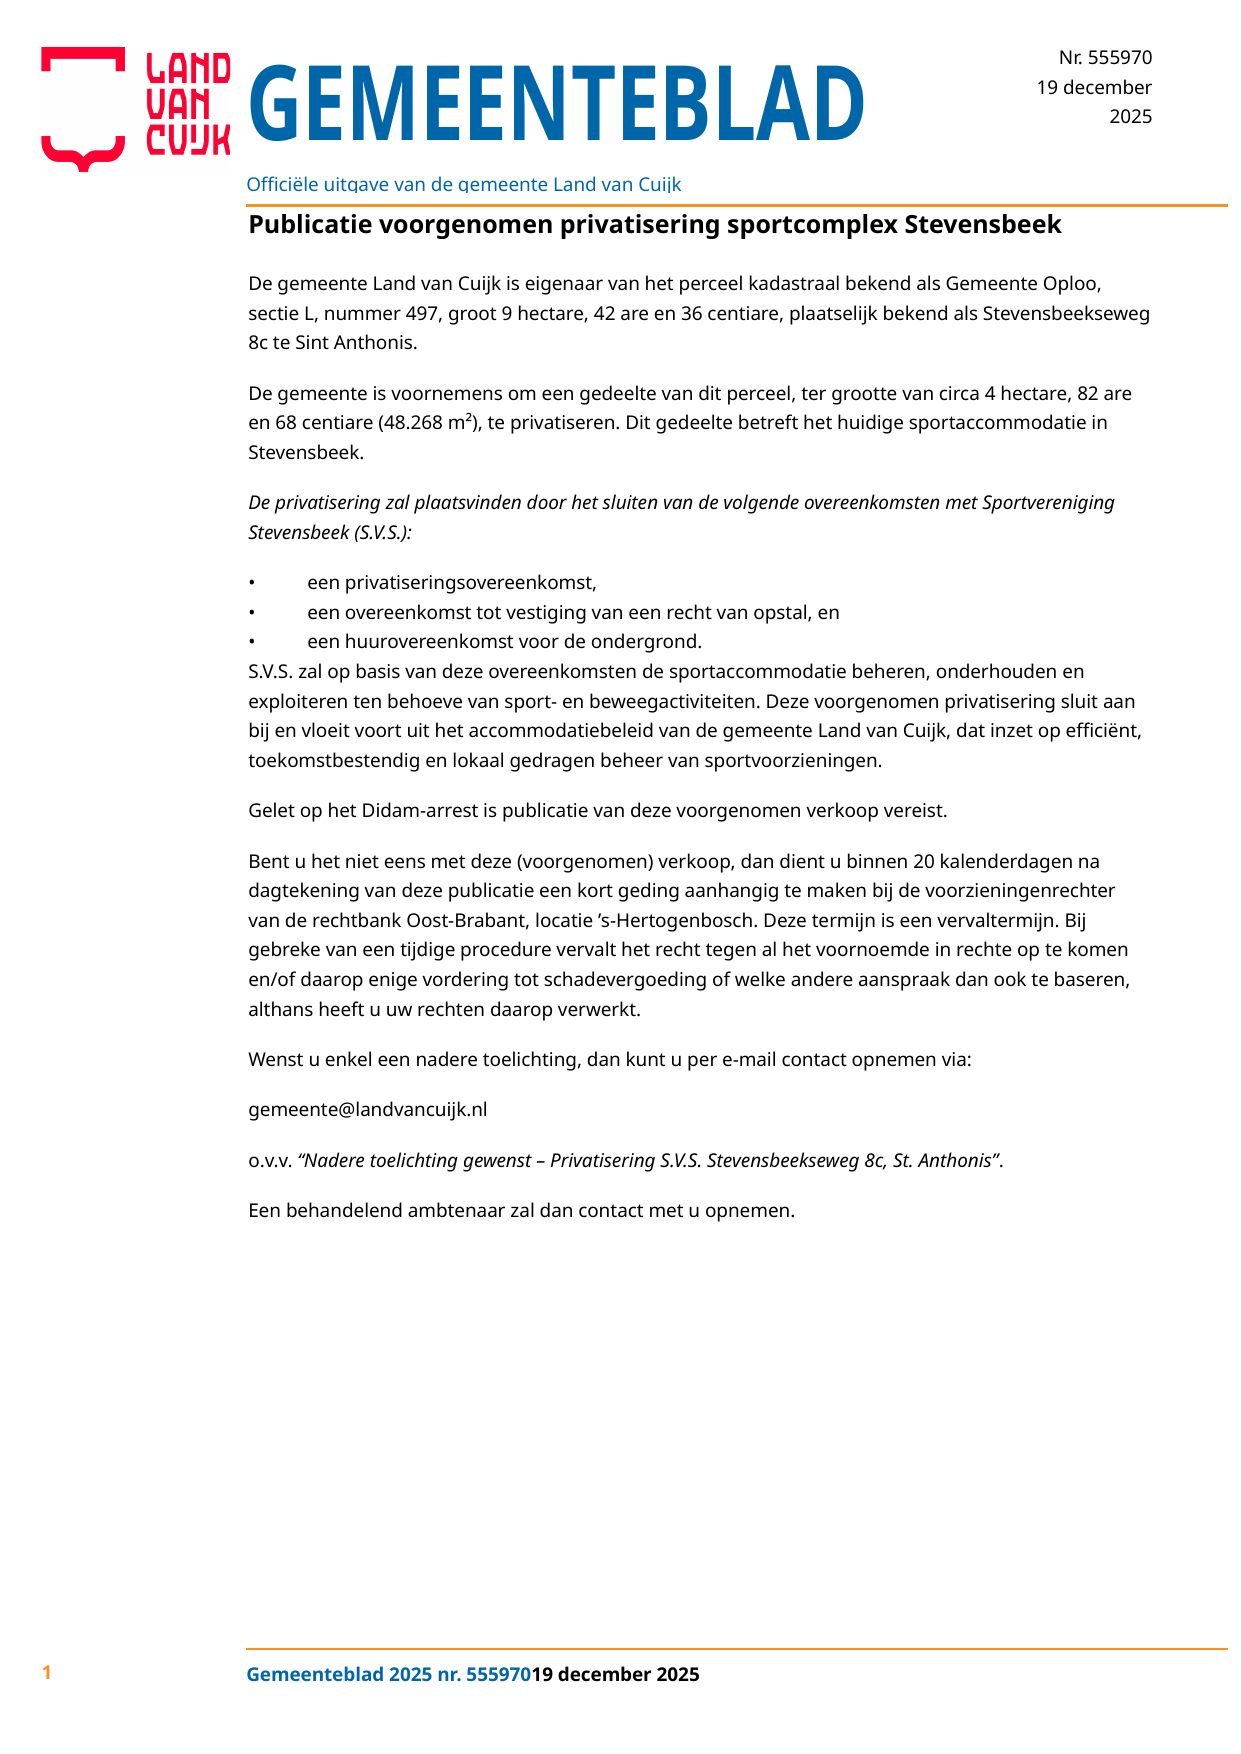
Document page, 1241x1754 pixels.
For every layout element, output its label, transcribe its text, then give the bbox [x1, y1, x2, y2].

text Wenst u enkel een nadere toelichting, dan kunt u per e-mail contact opnemen via: [248, 1046, 1152, 1072]
text De gemeente Land van Cuijk is eigenaar van het perceel kadastraal bekend als Gemeente Oploo, sectie L, nummer 497, groot 9 hectare, 42 are en 36 centiare, plaatselijk bekend als Stevensbeekseweg 8c te Sint Anthonis. [248, 270, 1152, 355]
text Gelet op het Didam-arrest is publicatie van deze voorgenomen verkoop vereist. [248, 797, 1152, 823]
text o.v.v. “Nadere toelichting gewenst – Privatisering S.V.S. Stevensbeekseweg 8c, St. Anthonis”. [248, 1147, 1152, 1173]
text gemeente@landvancuijk.nl [248, 1097, 1152, 1122]
text Publicatie voorgenomen privatisering sportcomplex Stevensbeek [248, 207, 1152, 241]
list een overeenkomst tot vestiging van een recht van opstal, en [248, 599, 1152, 625]
text Een behandelend ambtenaar zal dan contact met u opnemen. [248, 1197, 1152, 1223]
text Bent u het niet eens met deze (voorgenomen) verkoop, dan dient u binnen 20 kalenderdagen na dagtekening van deze publicatie een kort geding aanhangig te maken bij de voorzieningenrechter van de rechtbank Oost-Brabant, locatie ’s-Hertogenbosch. Deze termijn is een vervaltermijn. Bij gebreke van een tijdige procedure vervalt het recht tegen al het voornoemde in rechte op te komen en/of daarop enige vordering tot schadevergoeding of welke andere aanspraak dan ook te baseren, althans heeft u uw rechten daarop verwerkt. [248, 848, 1152, 1021]
text De gemeente is voornemens om een gedeelte van dit perceel, ter grootte van circa 4 hectare, 82 are en 68 centiare (48.268 m²), te privatiseren. Dit gedeelte betreft het huidige sportaccommodatie in Stevensbeek. [248, 380, 1152, 465]
picture [41, 47, 231, 172]
list een huurovereenkomst voor de ondergrond. [248, 629, 1152, 654]
list een privatiseringsovereenkomst, [248, 569, 1152, 595]
text De privatisering zal plaatsvinden door het sluiten van de volgende overeenkomsten met Sportvereniging Stevensbeek (S.V.S.): [248, 489, 1152, 545]
text S.V.S. zal op basis van deze overeenkomsten de sportaccommodatie beheren, onderhouden en exploiteren ten behoeve van sport- en beweegactiviteiten. Deze voorgenomen privatisering sluit aan bij en vloeit voort uit het accommodatiebeleid van de gemeente Land van Cuijk, dat inzet op efficiënt, toekomstbestendig en lokaal gedragen beheer van sportvoorzieningen. [248, 658, 1152, 773]
